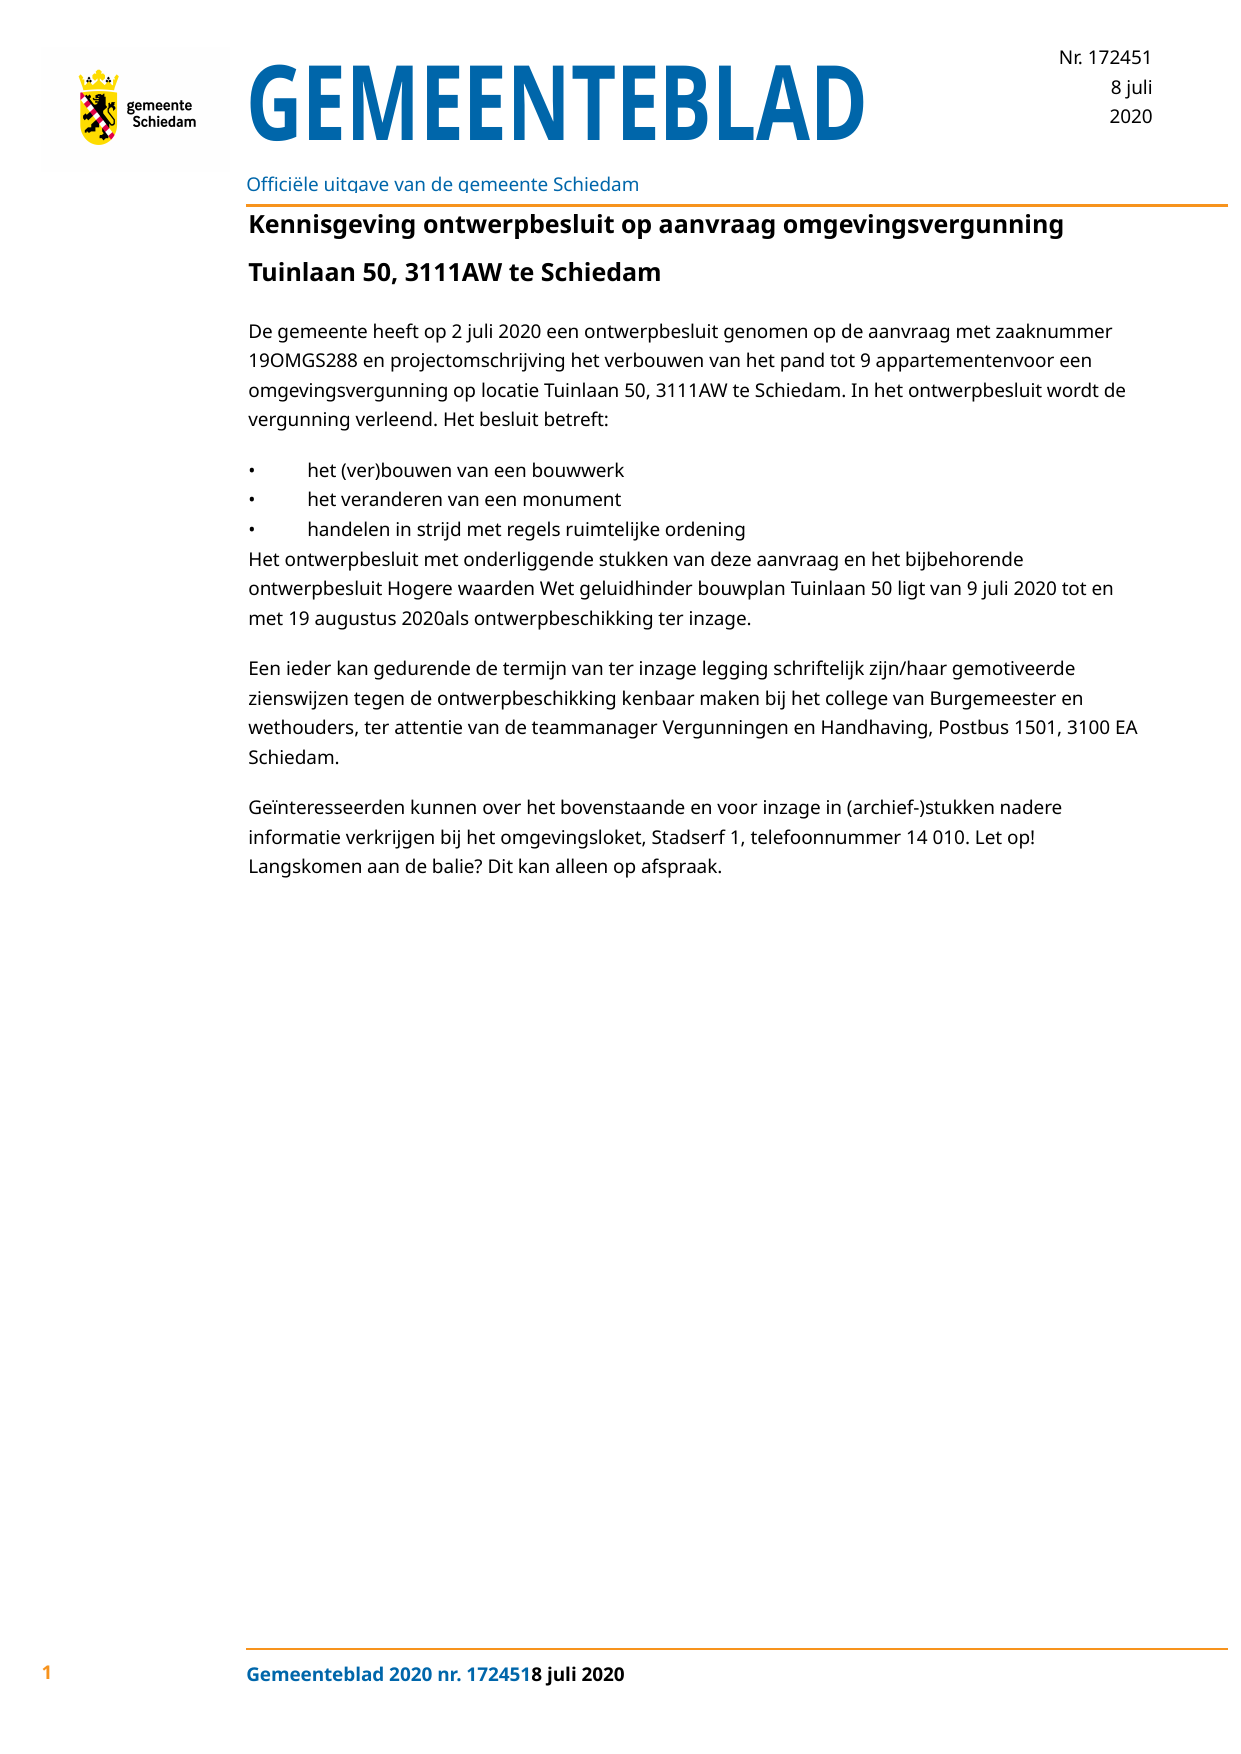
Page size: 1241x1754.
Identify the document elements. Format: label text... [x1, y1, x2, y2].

text Het ontwerpbesluit met onderliggende stukken van deze aanvraag en het bijbehorende ontwerpbesluit Hogere waarden Wet geluidhinder bouwplan Tuinlaan 50 ligt van 9 juli 2020 tot en met 19 augustus 2020als ontwerpbeschikking ter inzage. [248, 546, 1152, 631]
list het veranderen van een monument [248, 487, 1152, 512]
text De gemeente heeft op 2 juli 2020 een ontwerpbesluit genomen op de aanvraag met zaaknummer 19OMGS288 en projectomschrijving het verbouwen van het pand tot 9 appartementenvoor een omgevingsvergunning op locatie Tuinlaan 50, 3111AW te Schiedam. In het ontwerpbesluit wordt de vergunning verleend. Het besluit betreft: [248, 318, 1152, 432]
list handelen in strijd met regels ruimtelijke ordening [248, 516, 1152, 542]
list het (ver)bouwen van een bouwwerk [248, 457, 1152, 483]
picture [41, 47, 231, 172]
text Een ieder kan gedurende de termijn van ter inzage legging schriftelijk zijn/haar gemotiveerde zienswijzen tegen de ontwerpbeschikking kenbaar maken bij het college van Burgemeester en wethouders, ter attentie van de teammanager Vergunningen en Handhaving, Postbus 1501, 3100 EA Schiedam. [248, 655, 1152, 770]
text Geïnteresseerden kunnen over het bovenstaande en voor inzage in (archief-)stukken nadere informatie verkrijgen bij het omgevingsloket, Stadserf 1, telefoonnummer 14 010. Let op! Langskomen aan de balie? Dit kan alleen op afspraak. [248, 794, 1152, 879]
text Kennisgeving ontwerpbesluit op aanvraag omgevingsvergunning Tuinlaan 50, 3111AW te Schiedam [248, 207, 1152, 288]
